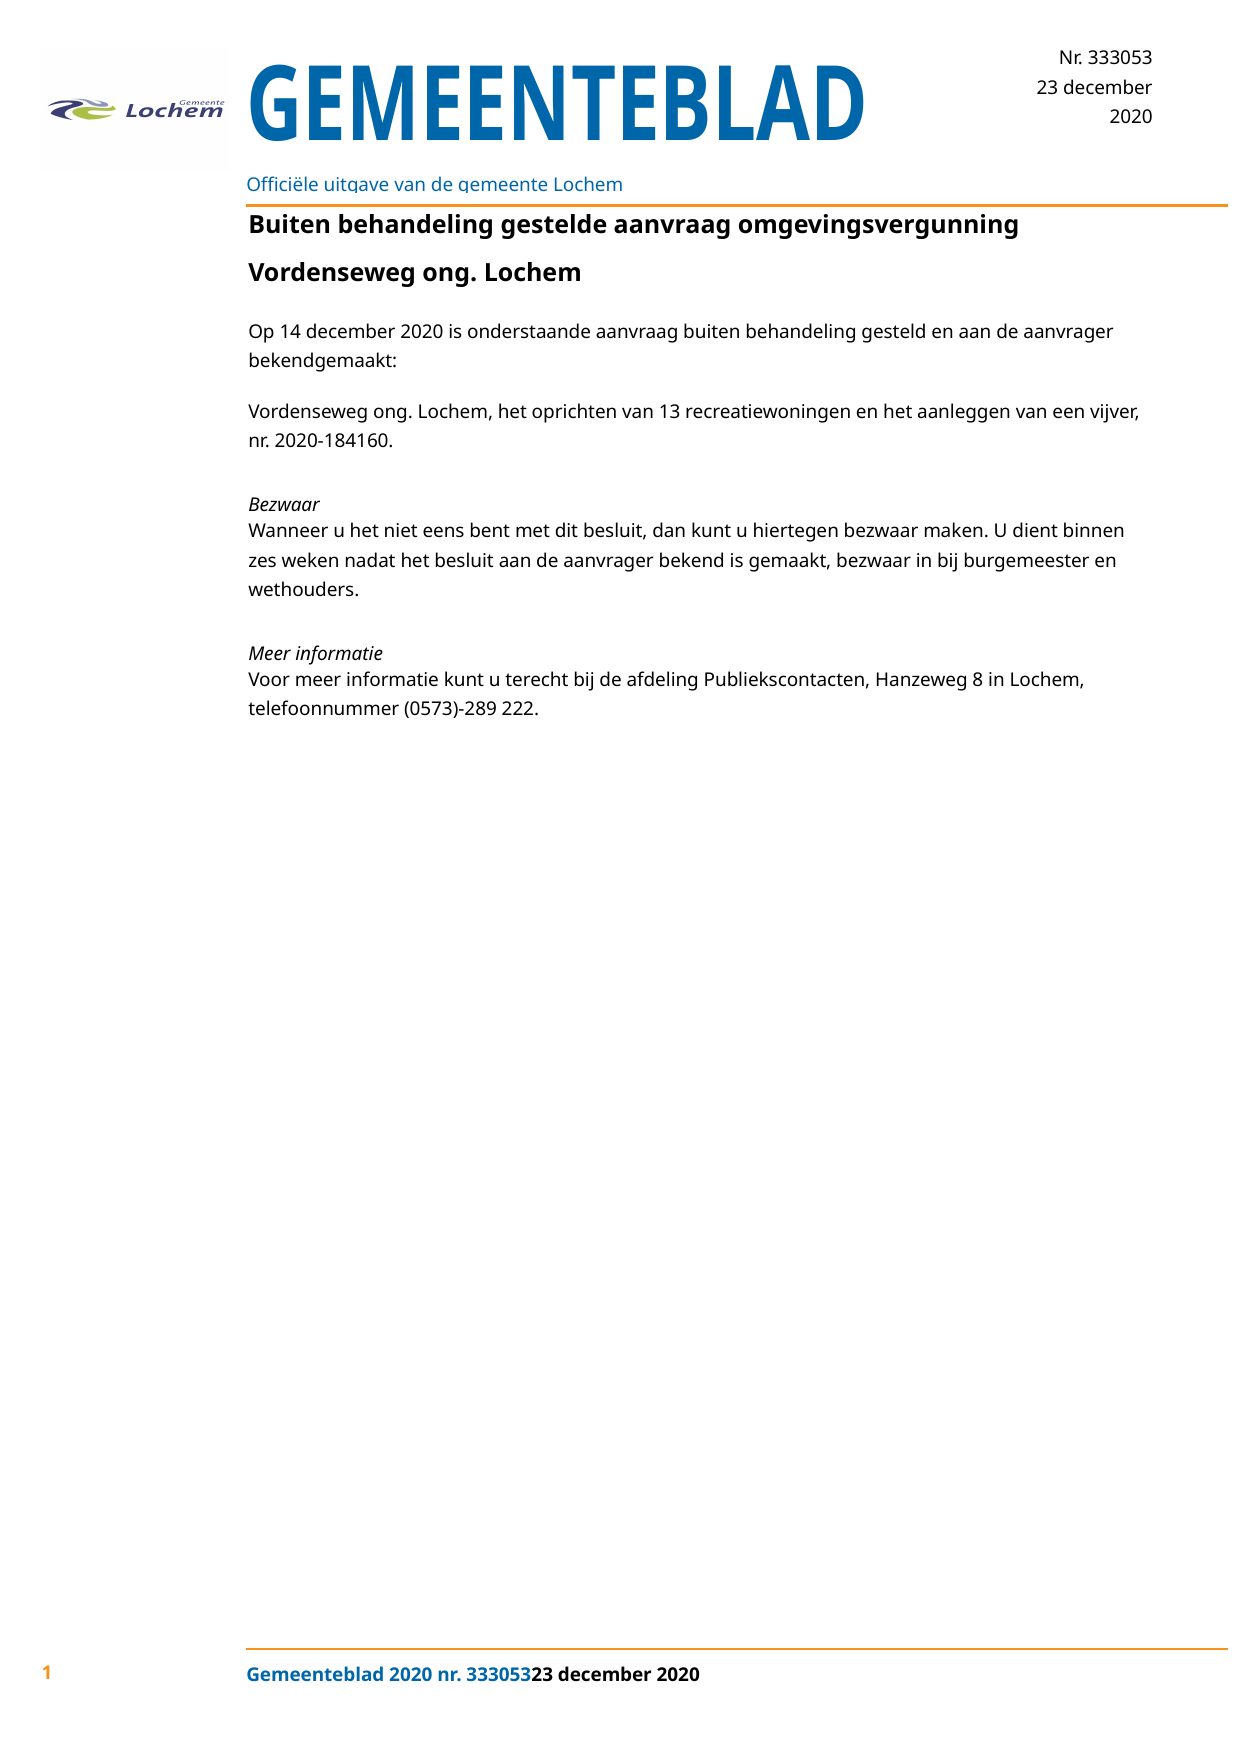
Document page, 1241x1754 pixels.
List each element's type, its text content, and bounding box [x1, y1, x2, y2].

text Op 14 december 2020 is onderstaande aanvraag buiten behandeling gesteld en aan de aanvrager bekendgemaakt: [248, 318, 1152, 373]
text Buiten behandeling gestelde aanvraag omgevingsvergunning Vordenseweg ong. Lochem [248, 207, 1152, 288]
text Voor meer informatie kunt u terecht bij de afdeling Publiekscontacten, Hanzeweg 8 in Lochem, telefoonnummer (0573)-289 222. [248, 666, 1152, 721]
text Meer informatie [248, 640, 1152, 666]
text Vordenseweg ong. Lochem, het oprichten van 13 recreatiewoningen en het aanleggen van een vijver, nr. 2020-184160. [248, 398, 1152, 453]
picture [41, 47, 231, 172]
text Bezwaar [248, 491, 1152, 517]
text Wanneer u het niet eens bent met dit besluit, dan kunt u hiertegen bezwaar maken. U dient binnen zes weken nadat het besluit aan de aanvrager bekend is gemaakt, bezwaar in bij burgemeester en wethouders. [248, 517, 1152, 602]
